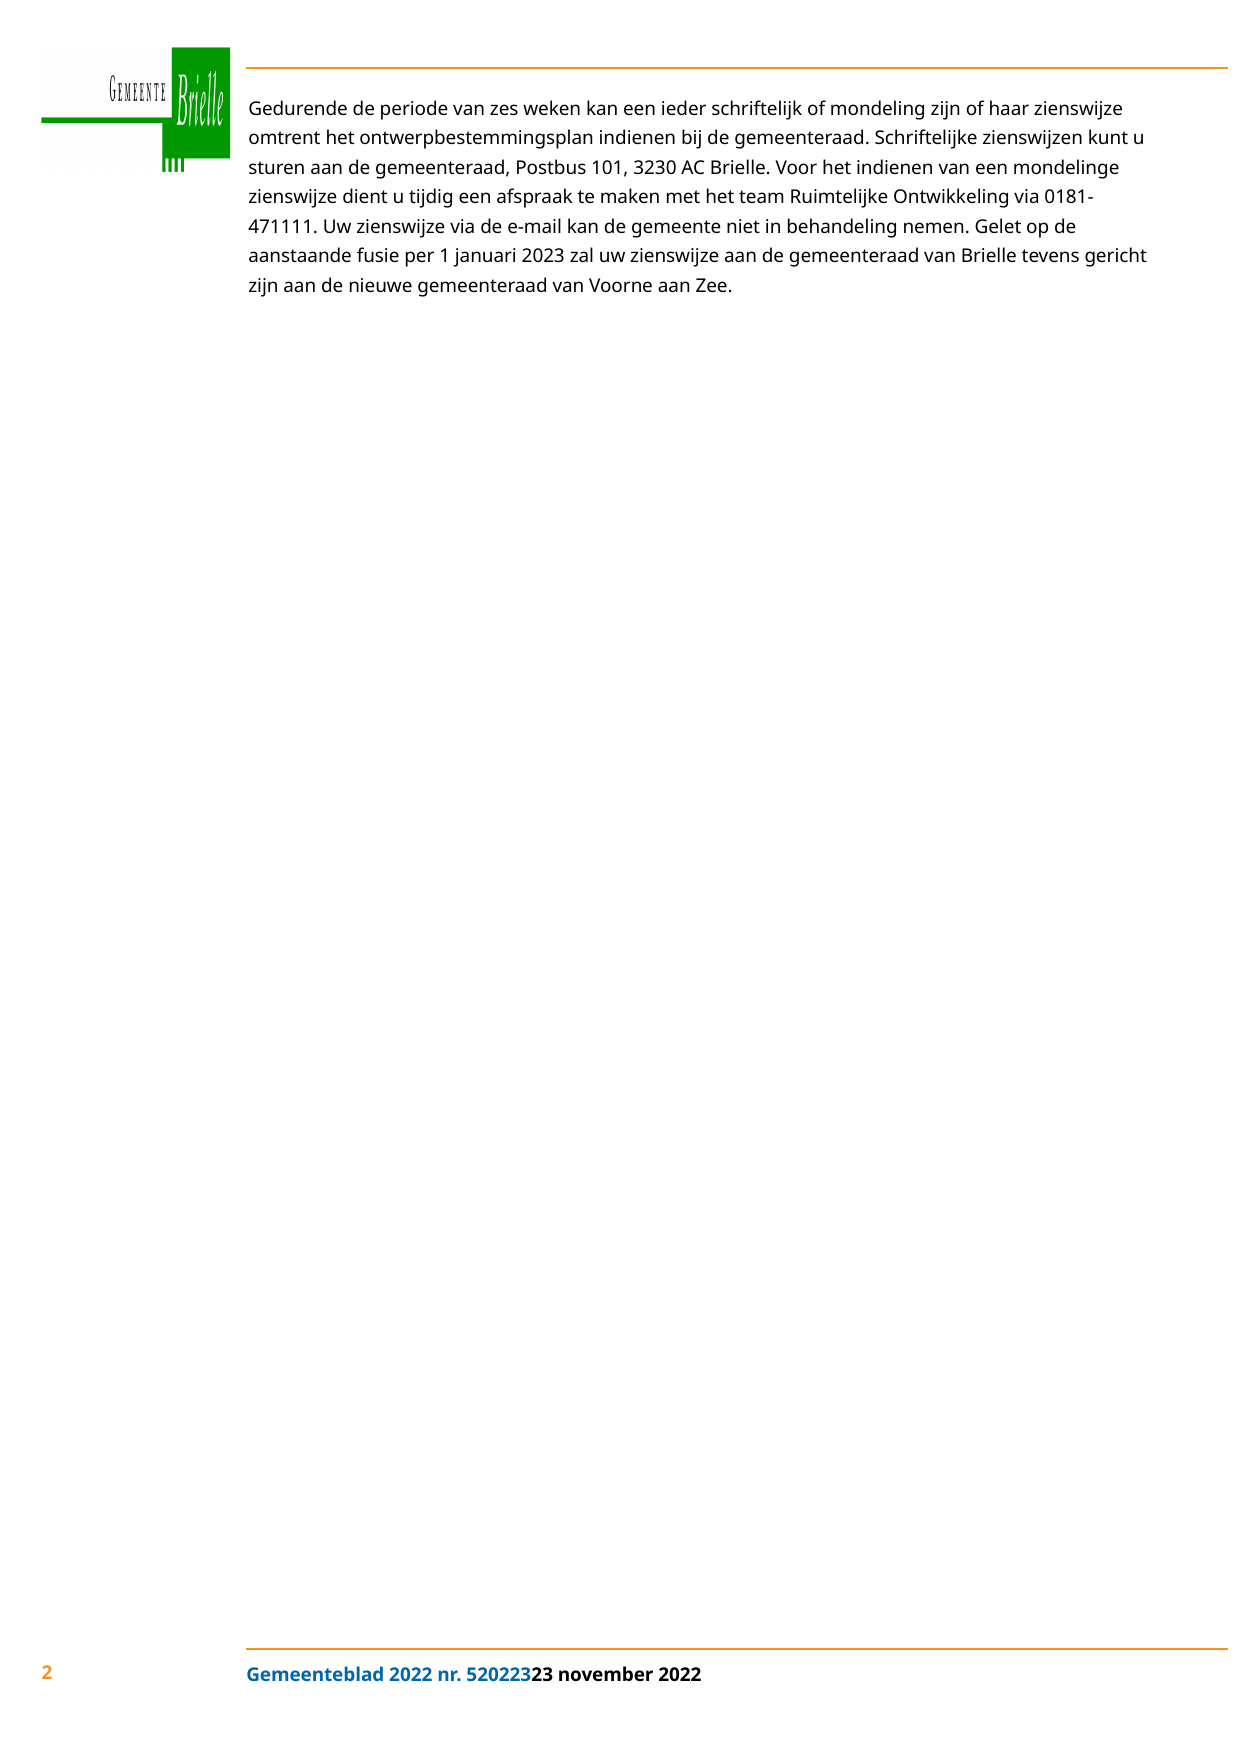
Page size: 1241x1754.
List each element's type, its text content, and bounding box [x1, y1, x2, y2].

picture [41, 47, 231, 172]
text Gedurende de periode van zes weken kan een ieder schriftelijk of mondeling zijn of haar zienswijze omtrent het ontwerpbestemmingsplan indienen bij de gemeenteraad. Schriftelijke zienswijzen kunt u sturen aan de gemeenteraad, Postbus 101, 3230 AC Brielle. Voor het indienen van een mondelinge zienswijze dient u tijdig een afspraak te maken met het team Ruimtelijke Ontwikkeling via 0181-471111. Uw zienswijze via de e-mail kan de gemeente niet in behandeling nemen. Gelet op de aanstaande fusie per 1 januari 2023 zal uw zienswijze aan de gemeenteraad van Brielle tevens gericht zijn aan de nieuwe gemeenteraad van Voorne aan Zee. [248, 95, 1152, 298]
